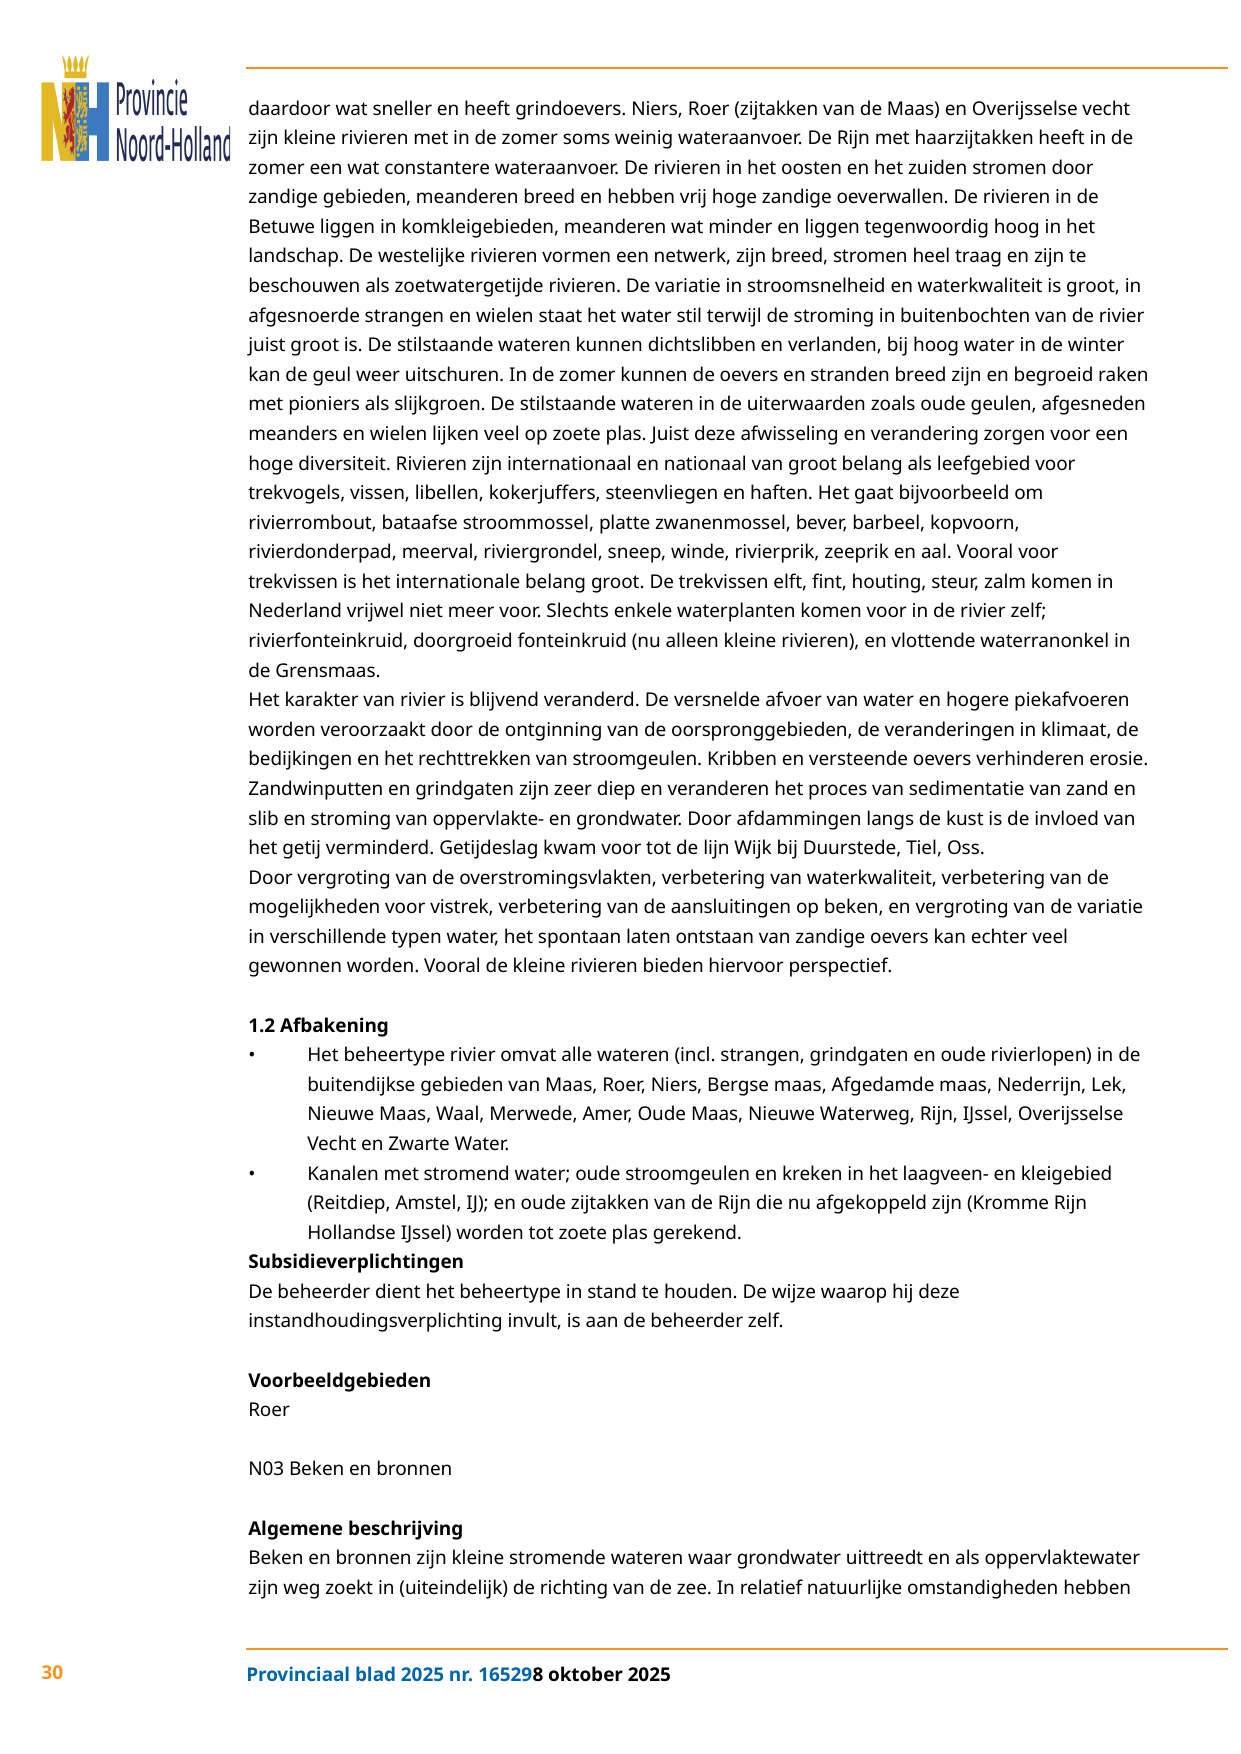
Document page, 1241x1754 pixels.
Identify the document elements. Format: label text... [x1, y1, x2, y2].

text Het karakter van rivier is blijvend veranderd. De versnelde afvoer van water en hogere piekafvoeren worden veroorzaakt door de ontginning van de oorspronggebieden, de veranderingen in klimaat, de bedijkingen en het rechttrekken van stroomgeulen. Kribben en versteende oevers verhinderen erosie. Zandwinputten en grindgaten zijn zeer diep en veranderen het proces van sedimentatie van zand en slib en stroming van oppervlakte- en grondwater. Door afdammingen langs de kust is de invloed van het getij verminderd. Getijdeslag kwam voor tot de lijn Wijk bij Duurstede, Tiel, Oss. [248, 686, 1152, 860]
picture [41, 47, 231, 172]
text Subsidieverplichtingen [248, 1248, 1152, 1274]
text N03 Beken en bronnen [248, 1456, 1152, 1481]
text Voorbeeldgebieden [248, 1367, 1152, 1393]
text Roer [248, 1396, 1152, 1422]
text daardoor wat sneller en heeft grindoevers. Niers, Roer (zijtakken van de Maas) en Overijsselse vecht zijn kleine rivieren met in de zomer soms weinig wateraanvoer. De Rijn met haarzijtakken heeft in de zomer een wat constantere wateraanvoer. De rivieren in het oosten en het zuiden stromen door zandige gebieden, meanderen breed en hebben vrij hoge zandige oeverwallen. De rivieren in de Betuwe liggen in komkleigebieden, meanderen wat minder en liggen tegenwoordig hoog in het landschap. De westelijke rivieren vormen een netwerk, zijn breed, stromen heel traag en zijn te beschouwen als zoetwatergetijde rivieren. De variatie in stroomsnelheid en waterkwaliteit is groot, in afgesnoerde strangen en wielen staat het water stil terwijl de stroming in buitenbochten van de rivier juist groot is. De stilstaande wateren kunnen dichtslibben en verlanden, bij hoog water in de winter kan de geul weer uitschuren. In de zomer kunnen de oevers en stranden breed zijn en begroeid raken met pioniers als slijkgroen. De stilstaande wateren in de uiterwaarden zoals oude geulen, afgesneden meanders en wielen lijken veel op zoete plas. Juist deze afwisseling en verandering zorgen voor een hoge diversiteit. Rivieren zijn internationaal en nationaal van groot belang als leefgebied voor trekvogels, vissen, libellen, kokerjuffers, steenvliegen en haften. Het gaat bijvoorbeeld om rivierrombout, bataafse stroommossel, platte zwanenmossel, bever, barbeel, kopvoorn, rivierdonderpad, meerval, riviergrondel, sneep, winde, rivierprik, zeeprik en aal. Vooral voor trekvissen is het internationale belang groot. De trekvissen elft, fint, houting, steur, zalm komen in Nederland vrijwel niet meer voor. Slechts enkele waterplanten komen voor in de rivier zelf; rivierfonteinkruid, doorgroeid fonteinkruid (nu alleen kleine rivieren), en vlottende waterranonkel in de Grensmaas. [248, 95, 1152, 683]
text 1.2 Afbakening [248, 1012, 1152, 1038]
text Algemene beschrijving [248, 1515, 1152, 1541]
text Beken en bronnen zijn kleine stromende wateren waar grondwater uittreedt en als oppervlaktewater zijn weg zoekt in (uiteindelijk) de richting van de zee. In relatief natuurlijke omstandigheden hebben [248, 1544, 1152, 1600]
list Het beheertype rivier omvat alle wateren (incl. strangen, grindgaten en oude rivierlopen) in de buitendijkse gebieden van Maas, Roer, Niers, Bergse maas, Afgedamde maas, Nederrijn, Lek, Nieuwe Maas, Waal, Merwede, Amer, Oude Maas, Nieuwe Waterweg, Rijn, IJssel, Overijsselse Vecht en Zwarte Water. [248, 1041, 1152, 1156]
text Door vergroting van de overstromingsvlakten, verbetering van waterkwaliteit, verbetering van de mogelijkheden voor vistrek, verbetering van de aansluitingen op beken, en vergroting van de variatie in verschillende typen water, het spontaan laten ontstaan van zandige oevers kan echter veel gewonnen worden. Vooral de kleine rivieren bieden hiervoor perspectief. [248, 864, 1152, 978]
text De beheerder dient het beheertype in stand te houden. De wijze waarop hij deze instandhoudingsverplichting invult, is aan de beheerder zelf. [248, 1278, 1152, 1333]
list Kanalen met stromend water; oude stroomgeulen en kreken in het laagveen- en kleigebied (Reitdiep, Amstel, IJ); en oude zijtakken van de Rijn die nu afgekoppeld zijn (Kromme Rijn Hollandse IJssel) worden tot zoete plas gerekend. [248, 1160, 1152, 1245]
